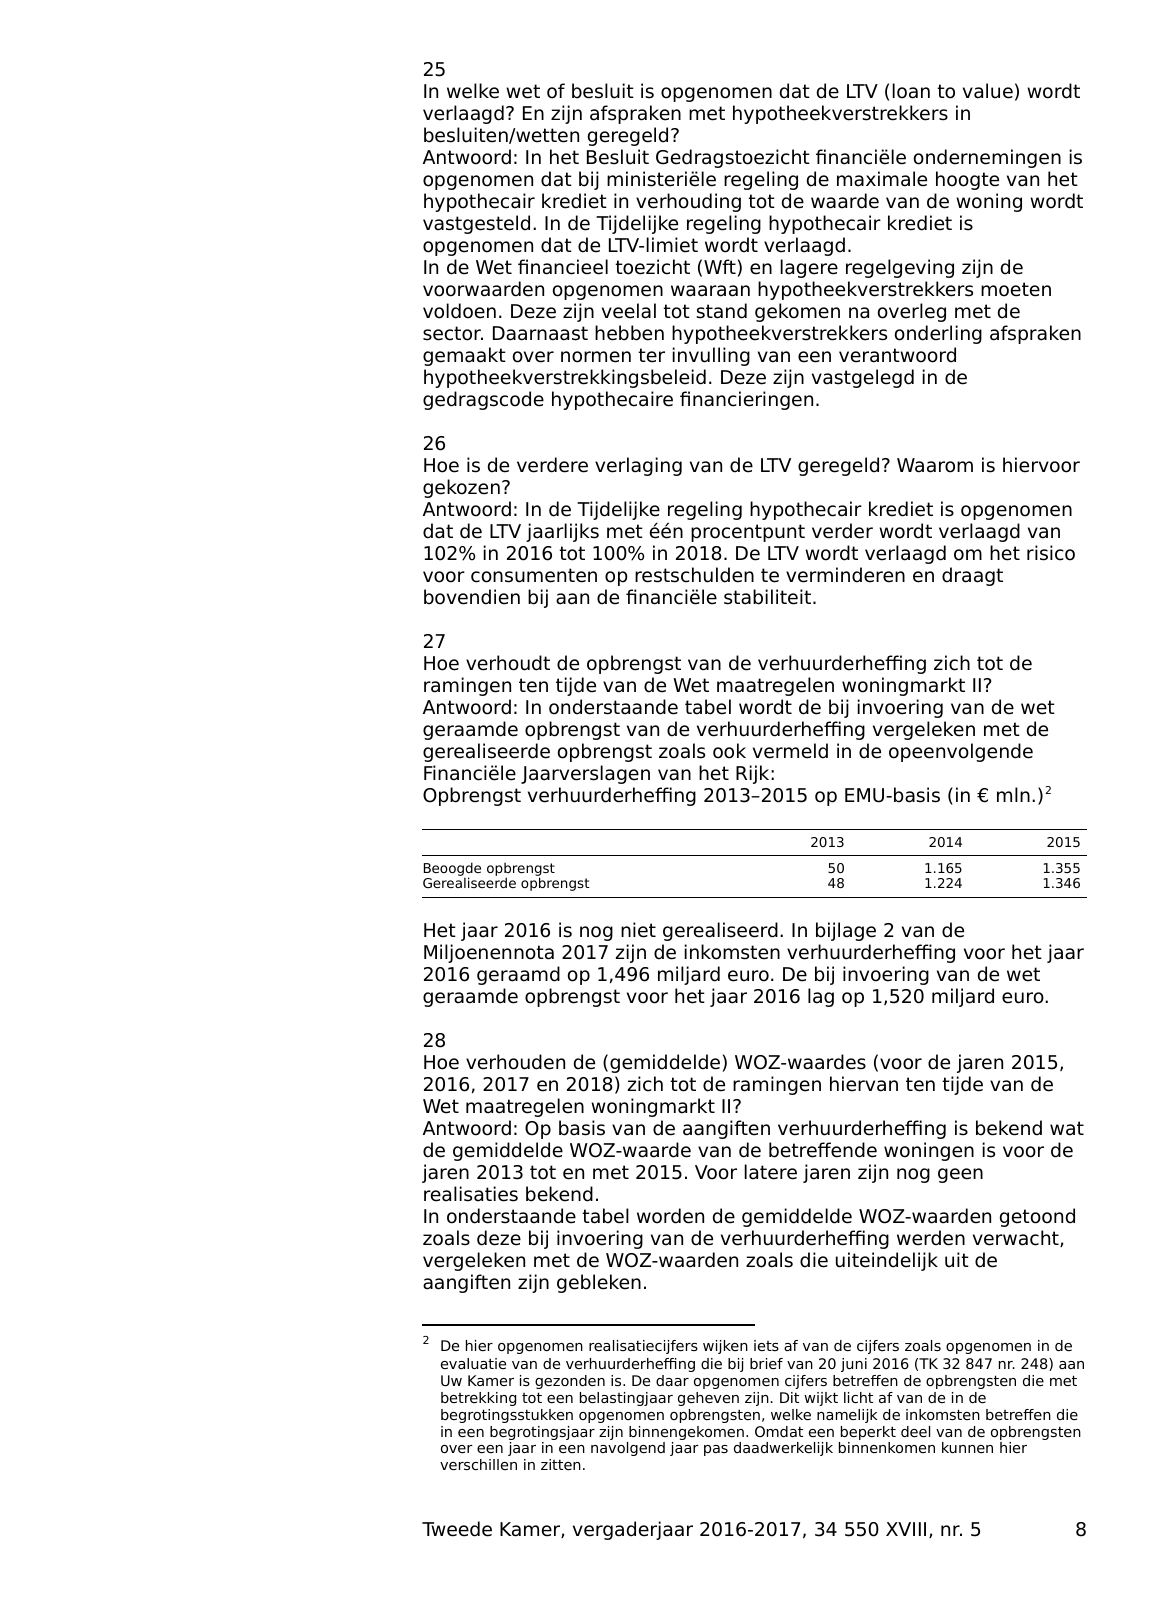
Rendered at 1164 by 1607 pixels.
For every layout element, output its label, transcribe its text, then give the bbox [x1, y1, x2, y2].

text Hoe verhouden de (gemiddelde) WOZ-waardes (voor de jaren 2015, 2016, 2017 en 2018) zich tot de ramingen hiervan ten tijde van de Wet maatregelen woningmarkt II? [422, 1052, 1087, 1118]
table_cell 1.346 [969, 876, 1087, 897]
text Antwoord: In onderstaande tabel wordt de bij invoering van de wet geraamde opbrengst van de verhuurderheffing vergeleken met de gerealiseerde opbrengst zoals ook vermeld in de opeenvolgende Financiële Jaarverslagen van het Rijk: [422, 697, 1087, 785]
text 28 [422, 1030, 1087, 1052]
text Hoe is de verdere verlaging van de LTV geregeld? Waarom is hiervoor gekozen? [422, 455, 1087, 499]
table_header [422, 830, 732, 855]
table_cell 1.224 [850, 876, 968, 897]
table_cell Gerealiseerde opbrengst [422, 876, 732, 897]
text Het jaar 2016 is nog niet gerealiseerd. In bijlage 2 van de Miljoenennota 2017 zijn de inkomsten verhuurderheffing voor het jaar 2016 geraamd op 1,496 miljard euro. De bij invoering van de wet geraamde opbrengst voor het jaar 2016 lag op 1,520 miljard euro. [422, 920, 1087, 1008]
text Hoe verhoudt de opbrengst van de verhuurderheffing zich tot de ramingen ten tijde van de Wet maatregelen woningmarkt II? [422, 653, 1087, 697]
text In de Wet financieel toezicht (Wft) en lagere regelgeving zijn de voorwaarden opgenomen waaraan hypotheekverstrekkers moeten voldoen. Deze zijn veelal tot stand gekomen na overleg met de sector. Daarnaast hebben hypotheekverstrekkers onderling afspraken gemaakt over normen ter invulling van een verantwoord hypotheekverstrekkingsbeleid. Deze zijn vastgelegd in de gedragscode hypothecaire financieringen. [422, 257, 1087, 411]
text 26 [422, 433, 1087, 455]
text Antwoord: Op basis van de aangiften verhuurderheffing is bekend wat de gemiddelde WOZ-waarde van de betreffende woningen is voor de jaren 2013 tot en met 2015. Voor latere jaren zijn nog geen realisaties bekend. [422, 1118, 1087, 1206]
text In onderstaande tabel worden de gemiddelde WOZ-waarden getoond zoals deze bij invoering van de verhuurderheffing werden verwacht, vergeleken met de WOZ-waarden zoals die uiteindelijk uit de aangiften zijn gebleken. [422, 1206, 1087, 1294]
table_cell Beoogde opbrengst [422, 856, 732, 876]
table_cell 1.165 [850, 856, 968, 876]
table_header 2013 [732, 830, 850, 855]
text 27 [422, 631, 1087, 653]
text De hier opgenomen realisatiecijfers wijken iets af van de cijfers zoals opgenomen in de evaluatie van de verhuurderheffing die bij brief van 20 juni 2016 (TK 32 847 nr. 248) aan Uw Kamer is gezonden is. De daar opgenomen cijfers betreffen de opbrengsten die met betrekking tot een belastingjaar geheven zijn. Dit wijkt licht af van de in de begrotingsstukken opgenomen opbrengsten, welke namelijk de inkomsten betreffen die in een begrotingsjaar zijn binnengekomen. Omdat een beperkt deel van de opbrengsten over een jaar in een navolgend jaar pas daadwerkelijk binnenkomen kunnen hier verschillen in zitten. [422, 1334, 1087, 1474]
table_cell 48 [732, 876, 850, 897]
table_cell 50 [732, 856, 850, 876]
table_header 2014 [850, 830, 968, 855]
text In welke wet of besluit is opgenomen dat de LTV (loan to value) wordt verlaagd? En zijn afspraken met hypotheekverstrekkers in besluiten/wetten geregeld? [422, 81, 1087, 147]
text 25 [422, 59, 1087, 81]
text Antwoord: In de Tijdelijke regeling hypothecair krediet is opgenomen dat de LTV jaarlijks met één procentpunt verder wordt verlaagd van 102% in 2016 tot 100% in 2018. De LTV wordt verlaagd om het risico voor consumenten op restschulden te verminderen en draagt bovendien bij aan de financiële stabiliteit. [422, 499, 1087, 609]
text Antwoord: In het Besluit Gedragstoezicht financiële ondernemingen is opgenomen dat bij ministeriële regeling de maximale hoogte van het hypothecair krediet in verhouding tot de waarde van de woning wordt vastgesteld. In de Tijdelijke regeling hypothecair krediet is opgenomen dat de LTV-limiet wordt verlaagd. [422, 147, 1087, 257]
table_header 2015 [969, 830, 1087, 855]
table_cell 1.355 [969, 856, 1087, 876]
text Opbrengst verhuurderheffing 2013–2015 op EMU-basis (in € mln.) [422, 785, 1087, 807]
